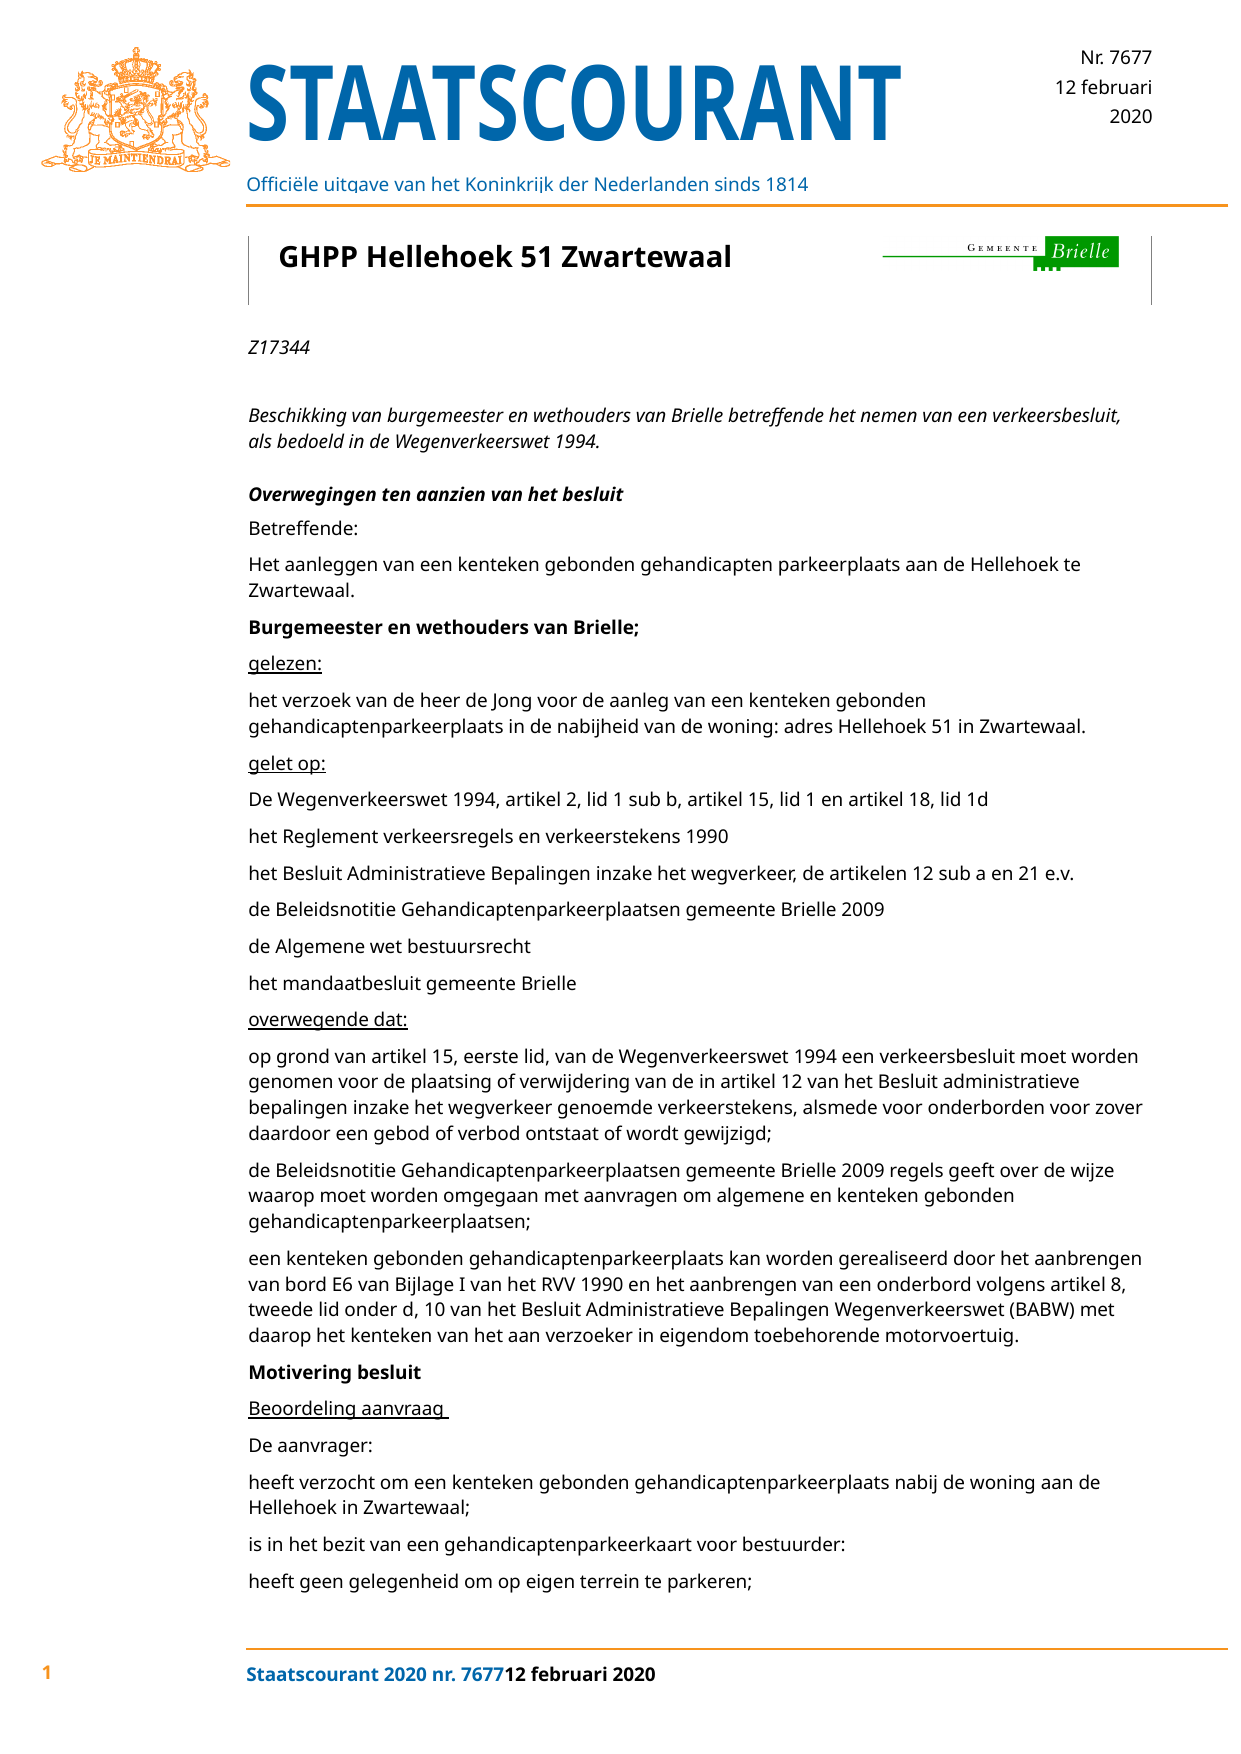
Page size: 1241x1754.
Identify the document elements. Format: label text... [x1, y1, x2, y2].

text op grond van artikel 15, eerste lid, van de Wegenverkeerswet 1994 een verkeersbesluit moet worden genomen voor de plaatsing of verwijdering van de in artikel 12 van het Besluit administratieve bepalingen inzake het wegverkeer genoemde verkeerstekens, alsmede voor onderborden voor zover daardoor een gebod of verbod ontstaat of wordt gewijzigd; [248, 1043, 1152, 1146]
text het verzoek van de heer de Jong voor de aanleg van een kenteken gebonden gehandicaptenparkeerplaats in de nabijheid van de woning: adres Hellehoek 51 in Zwartewaal. [248, 687, 1152, 739]
table_header [850, 236, 1151, 305]
text Z17344 [248, 334, 1152, 360]
text overwegende dat: [248, 1006, 1152, 1032]
text De aanvrager: [248, 1432, 1152, 1458]
text Betreffende: [248, 515, 1152, 541]
text de Beleidsnotitie Gehandicaptenparkeerplaatsen gemeente Brielle 2009 [248, 896, 1152, 922]
text Burgemeester en wethouders van Brielle; [248, 614, 1152, 640]
text de Beleidsnotitie Gehandicaptenparkeerplaatsen gemeente Brielle 2009 regels geeft over de wijze waarop moet worden omgegaan met aanvragen om algemene en kenteken gebonden gehandicaptenparkeerplaatsen; [248, 1157, 1152, 1234]
text is in het bezit van een gehandicaptenparkeerkaart voor bestuurder: [248, 1531, 1152, 1557]
text heeft verzocht om een kenteken gebonden gehandicaptenparkeerplaats nabij de woning aan de Hellehoek in Zwartewaal; [248, 1469, 1152, 1520]
text het mandaatbesluit gemeente Brielle [248, 970, 1152, 995]
text Motivering besluit [248, 1359, 1152, 1384]
text Het aanleggen van een kenteken gebonden gehandicapten parkeerplaats aan de Hellehoek te Zwartewaal. [248, 552, 1152, 603]
text een kenteken gebonden gehandicaptenparkeerplaats kan worden gerealiseerd door het aanbrengen van bord E6 van Bijlage I van het RVV 1990 en het aanbrengen van een onderbord volgens artikel 8, tweede lid onder d, 10 van het Besluit Administratieve Bepalingen Wegenverkeerswet (BABW) met daarop het kenteken van het aan verzoeker in eigendom toebehorende motorvoertuig. [248, 1245, 1152, 1348]
text de Algemene wet bestuursrecht [248, 933, 1152, 959]
text gelet op: [248, 750, 1152, 775]
text Beoordeling aanvraag [248, 1396, 1152, 1421]
picture [41, 47, 231, 172]
text heeft geen gelegenheid om op eigen terrein te parkeren; [248, 1568, 1152, 1594]
picture [882, 236, 1119, 271]
table_header GHPP Hellehoek 51 Zwartewaal [249, 236, 850, 305]
text gelezen: [248, 651, 1152, 676]
text Beschikking van burgemeester en wethouders van Brielle betreffende het nemen van een verkeersbesluit, als bedoeld in de Wegenverkeerswet 1994. [248, 402, 1152, 454]
text Overwegingen ten aanzien van het besluit [248, 481, 1152, 507]
text het Besluit Administratieve Bepalingen inzake het wegverkeer, de artikelen 12 sub a en 21 e.v. [248, 860, 1152, 885]
text het Reglement verkeersregels en verkeerstekens 1990 [248, 823, 1152, 849]
text De Wegenverkeerswet 1994, artikel 2, lid 1 sub b, artikel 15, lid 1 en artikel 18, lid 1d [248, 786, 1152, 812]
